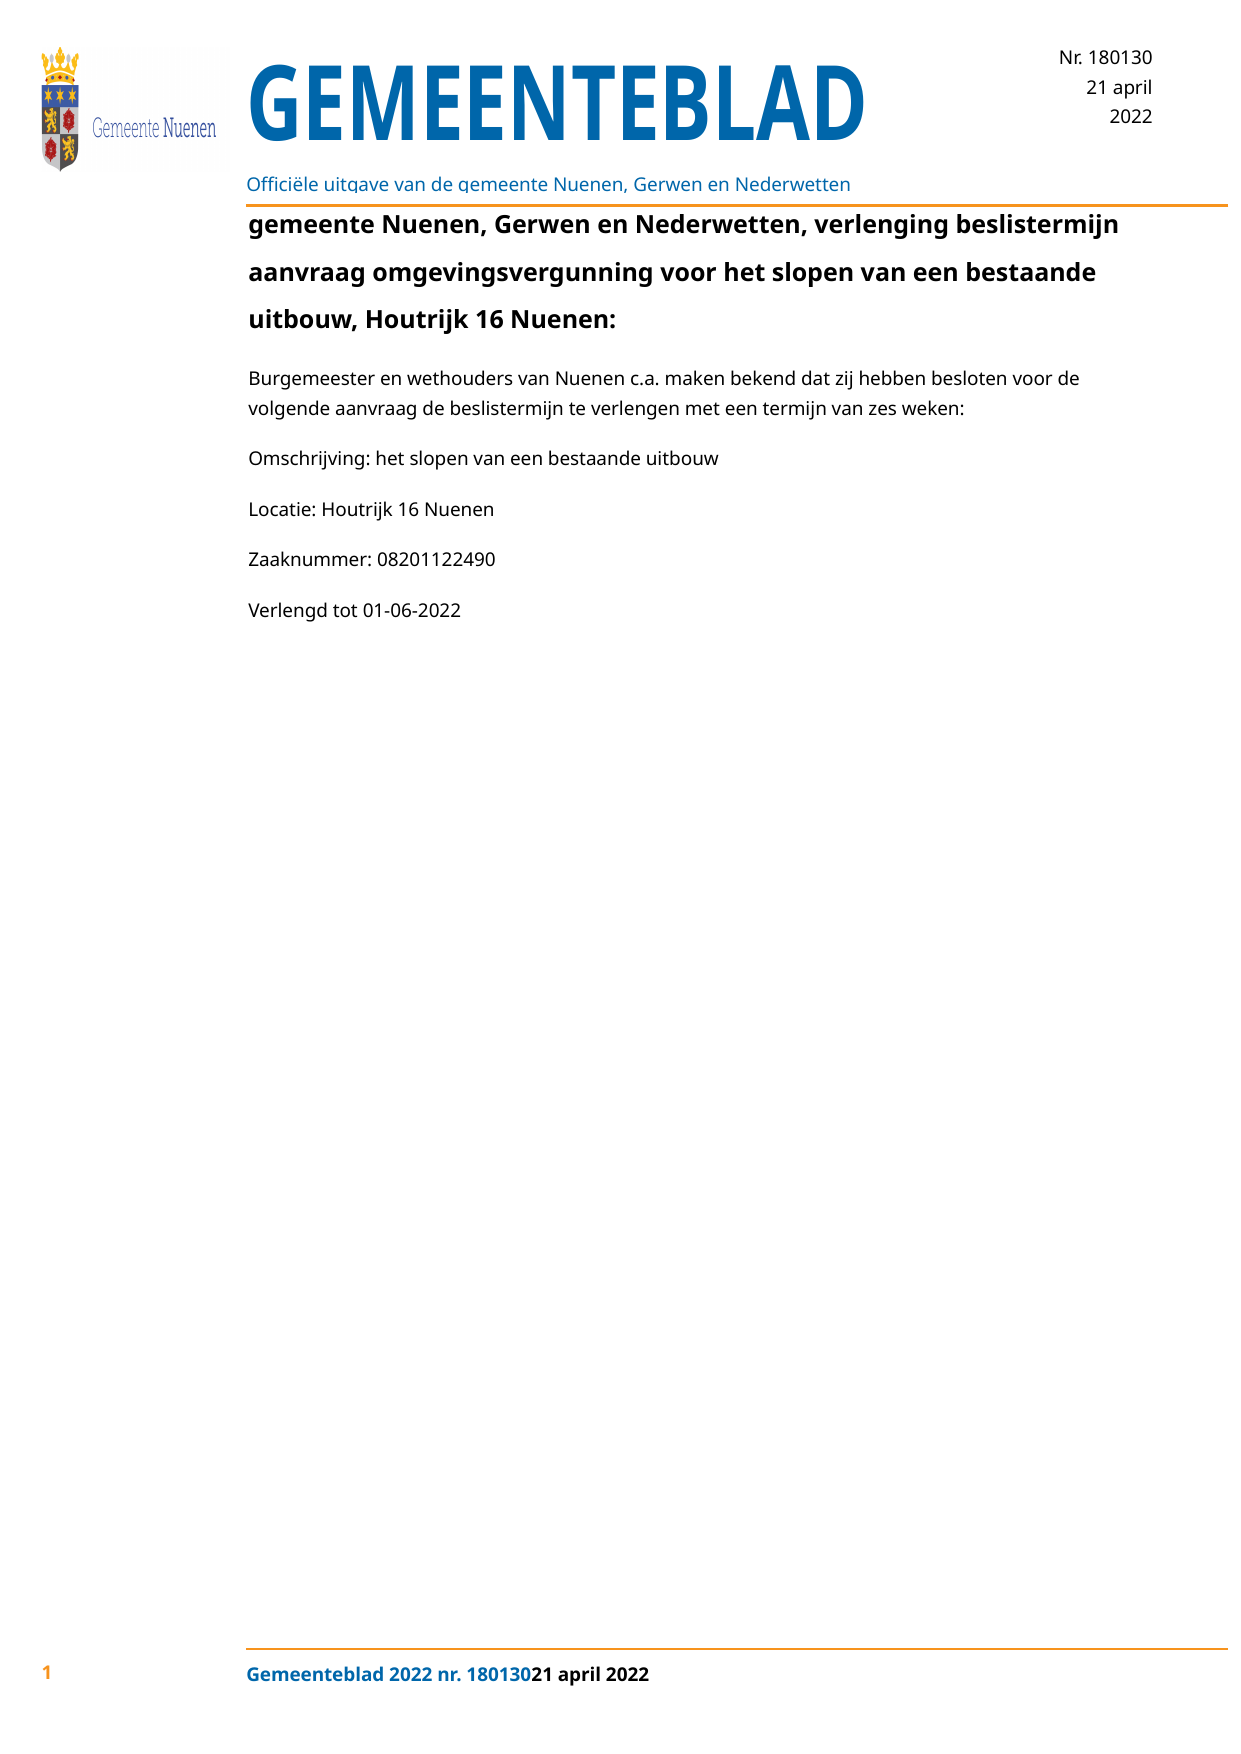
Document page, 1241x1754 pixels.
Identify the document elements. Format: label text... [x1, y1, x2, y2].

text Omschrijving: het slopen van een bestaande uitbouw [248, 446, 1152, 471]
text Verlengd tot 01-06-2022 [248, 597, 1152, 622]
text Burgemeester en wethouders van Nuenen c.a. maken bekend dat zij hebben besloten voor de volgende aanvraag de beslistermijn te verlengen met een termijn van zes weken: [248, 366, 1152, 421]
text Locatie: Houtrijk 16 Nuenen [248, 496, 1152, 522]
text Zaaknummer: 08201122490 [248, 546, 1152, 572]
picture [41, 47, 231, 172]
text gemeente Nuenen, Gerwen en Nederwetten, verlenging beslistermijn aanvraag omgevingsvergunning voor het slopen van een bestaande uitbouw, Houtrijk 16 Nuenen: [248, 207, 1152, 336]
